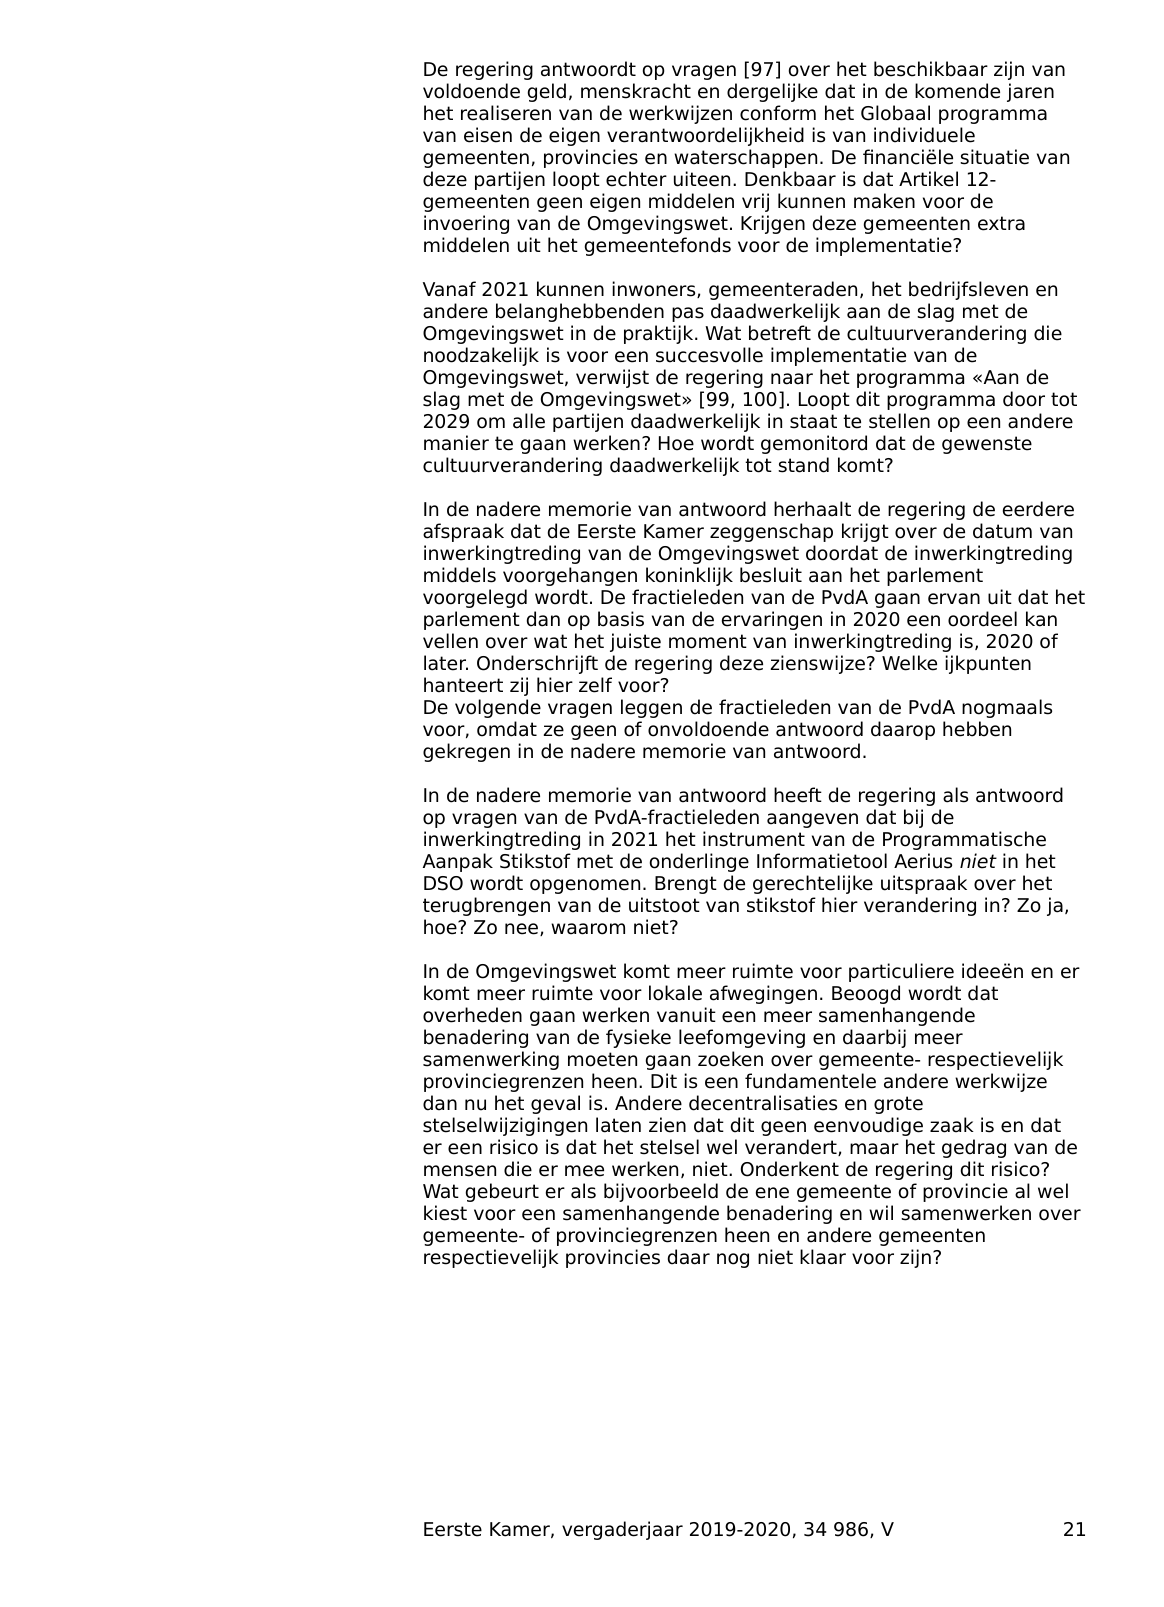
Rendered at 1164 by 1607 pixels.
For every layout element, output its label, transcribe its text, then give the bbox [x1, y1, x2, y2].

text In de nadere memorie van antwoord heeft de regering als antwoord op vragen van de PvdA-fractieleden aangeven dat bij de inwerkingtreding in 2021 het instrument van de Programmatische Aanpak Stikstof met de onderlinge Informatietool Aerius niet in het DSO wordt opgenomen. Brengt de gerechtelijke uitspraak over het terugbrengen van de uitstoot van stikstof hier verandering in? Zo ja, hoe? Zo nee, waarom niet? [422, 785, 1087, 939]
text De regering antwoordt op vragen [97] over het beschikbaar zijn van voldoende geld, menskracht en dergelijke dat in de komende jaren het realiseren van de werkwijzen conform het Globaal programma van eisen de eigen verantwoordelijkheid is van individuele gemeenten, provincies en waterschappen. De financiële situatie van deze partijen loopt echter uiteen. Denkbaar is dat Artikel 12-gemeenten geen eigen middelen vrij kunnen maken voor de invoering van de Omgevingswet. Krijgen deze gemeenten extra middelen uit het gemeentefonds voor de implementatie? [422, 59, 1087, 257]
text De volgende vragen leggen de fractieleden van de PvdA nogmaals voor, omdat ze geen of onvoldoende antwoord daarop hebben gekregen in de nadere memorie van antwoord. [422, 697, 1087, 763]
text Vanaf 2021 kunnen inwoners, gemeenteraden, het bedrijfsleven en andere belanghebbenden pas daadwerkelijk aan de slag met de Omgevingswet in de praktijk. Wat betreft de cultuurverandering die noodzakelijk is voor een succesvolle implementatie van de Omgevingswet, verwijst de regering naar het programma «Aan de slag met de Omgevingswet» [99, 100]. Loopt dit programma door tot 2029 om alle partijen daadwerkelijk in staat te stellen op een andere manier te gaan werken? Hoe wordt gemonitord dat de gewenste cultuurverandering daadwerkelijk tot stand komt? [422, 279, 1087, 477]
text In de nadere memorie van antwoord herhaalt de regering de eerdere afspraak dat de Eerste Kamer zeggenschap krijgt over de datum van inwerkingtreding van de Omgevingswet doordat de inwerkingtreding middels voorgehangen koninklijk besluit aan het parlement voorgelegd wordt. De fractieleden van de PvdA gaan ervan uit dat het parlement dan op basis van de ervaringen in 2020 een oordeel kan vellen over wat het juiste moment van inwerkingtreding is, 2020 of later. Onderschrijft de regering deze zienswijze? Welke ijkpunten hanteert zij hier zelf voor? [422, 499, 1087, 697]
text In de Omgevingswet komt meer ruimte voor particuliere ideeën en er komt meer ruimte voor lokale afwegingen. Beoogd wordt dat overheden gaan werken vanuit een meer samenhangende benadering van de fysieke leefomgeving en daarbij meer samenwerking moeten gaan zoeken over gemeente- respectievelijk provinciegrenzen heen. Dit is een fundamentele andere werkwijze dan nu het geval is. Andere decentralisaties en grote stelselwijzigingen laten zien dat dit geen eenvoudige zaak is en dat er een risico is dat het stelsel wel verandert, maar het gedrag van de mensen die er mee werken, niet. Onderkent de regering dit risico? Wat gebeurt er als bijvoorbeeld de ene gemeente of provincie al wel kiest voor een samenhangende benadering en wil samenwerken over gemeente- of provinciegrenzen heen en andere gemeenten respectievelijk provincies daar nog niet klaar voor zijn? [422, 961, 1087, 1269]
